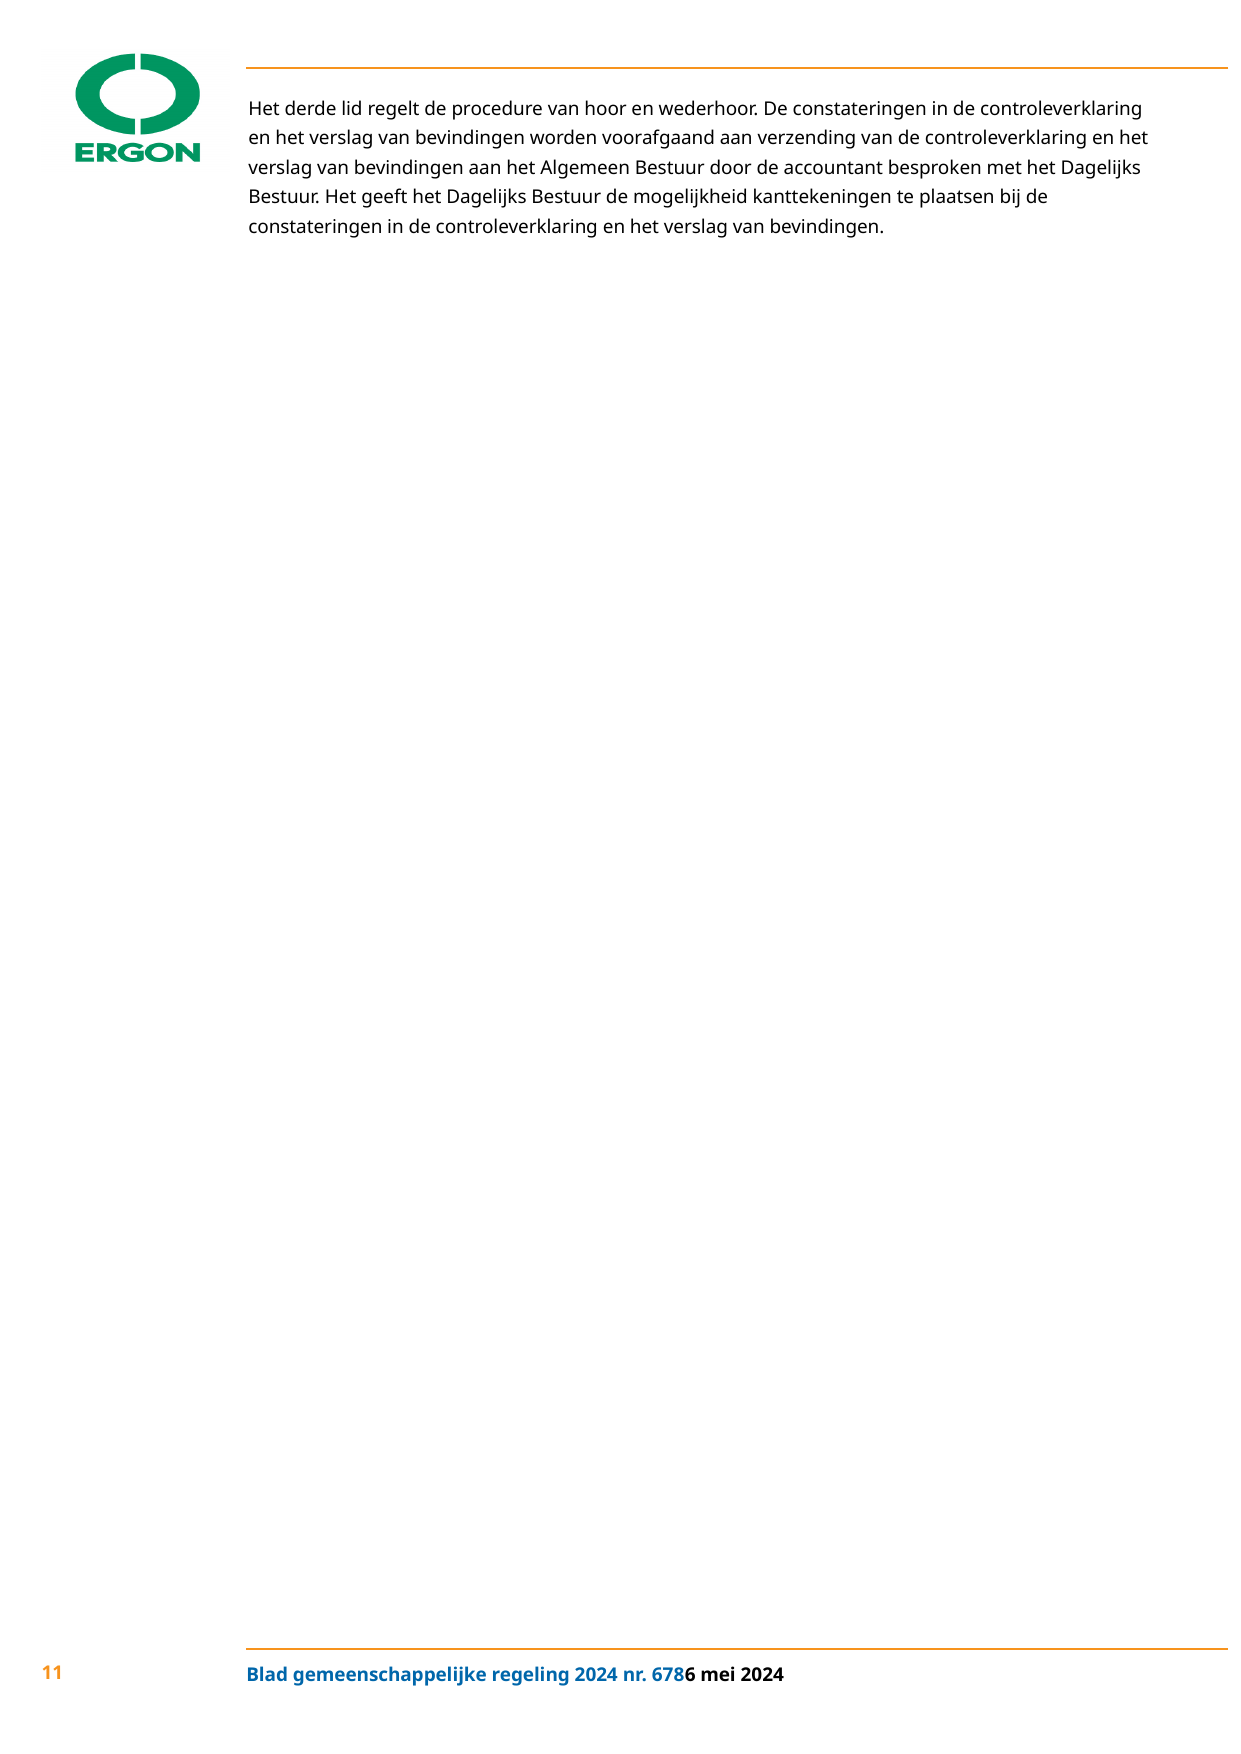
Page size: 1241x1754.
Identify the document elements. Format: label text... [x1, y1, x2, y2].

picture [41, 47, 231, 172]
text Het derde lid regelt de procedure van hoor en wederhoor. De constateringen in de controleverklaring en het verslag van bevindingen worden voorafgaand aan verzending van de controleverklaring en het verslag van bevindingen aan het Algemeen Bestuur door de accountant besproken met het Dagelijks Bestuur. Het geeft het Dagelijks Bestuur de mogelijkheid kanttekeningen te plaatsen bij de constateringen in de controleverklaring en het verslag van bevindingen. [248, 95, 1152, 239]
